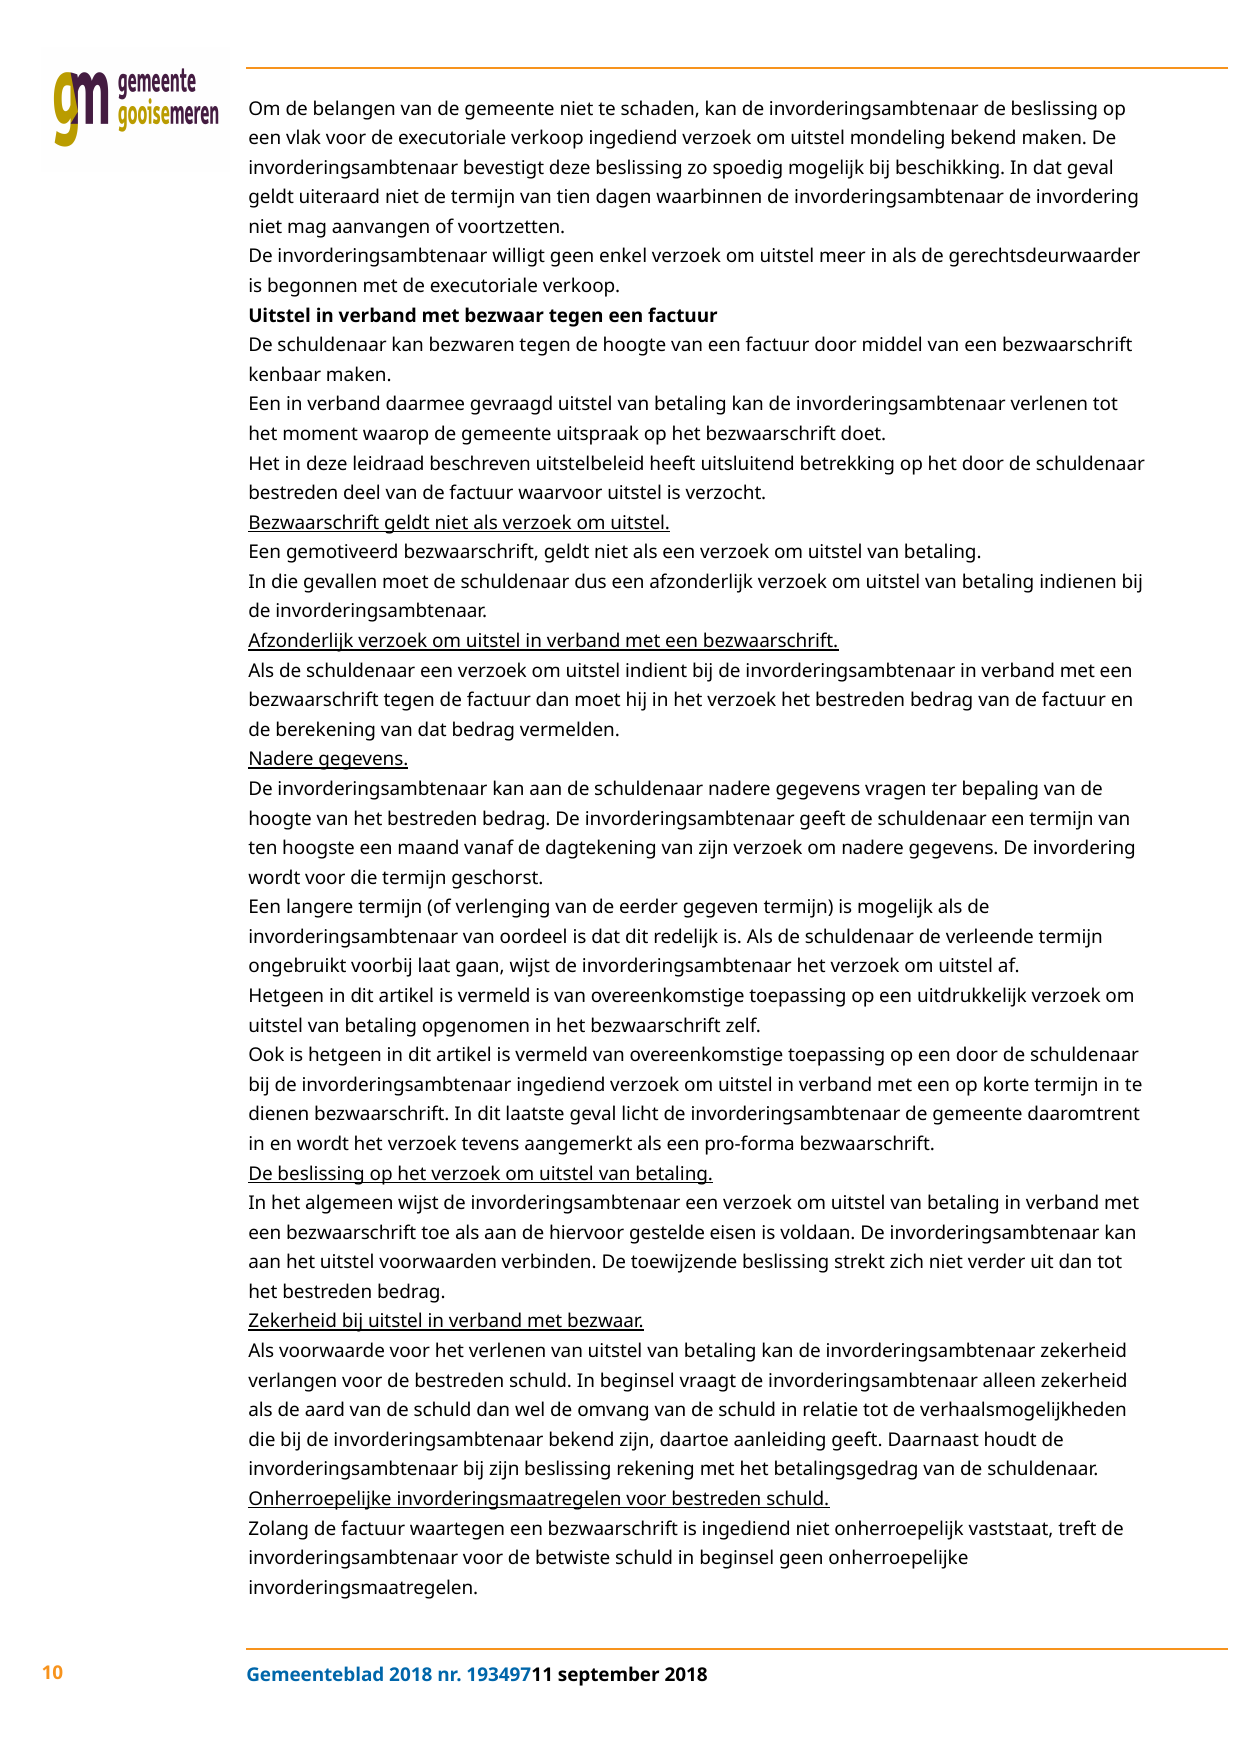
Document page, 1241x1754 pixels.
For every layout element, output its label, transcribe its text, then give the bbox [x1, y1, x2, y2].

text De beslissing op het verzoek om uitstel van betaling. [248, 1160, 1152, 1186]
text De schuldenaar kan bezwaren tegen de hoogte van een factuur door middel van een bezwaarschrift kenbaar maken. [248, 331, 1152, 387]
text Een in verband daarmee gevraagd uitstel van betaling kan de invorderingsambtenaar verlenen tot het moment waarop de gemeente uitspraak op het bezwaarschrift doet. [248, 391, 1152, 446]
text Afzonderlijk verzoek om uitstel in verband met een bezwaarschrift. [248, 627, 1152, 653]
text In die gevallen moet de schuldenaar dus een afzonderlijk verzoek om uitstel van betaling indienen bij de invorderingsambtenaar. [248, 568, 1152, 623]
text Als voorwaarde voor het verlenen van uitstel van betaling kan de invorderingsambtenaar zekerheid verlangen voor de bestreden schuld. In beginsel vraagt de invorderingsambtenaar alleen zekerheid als de aard van de schuld dan wel de omvang van de schuld in relatie tot de verhaalsmogelijkheden die bij de invorderingsambtenaar bekend zijn, daartoe aanleiding geeft. Daarnaast houdt de invorderingsambtenaar bij zijn beslissing rekening met het betalingsgedrag van de schuldenaar. [248, 1337, 1152, 1481]
text Nadere gegevens. [248, 746, 1152, 771]
text Het in deze leidraad beschreven uitstelbeleid heeft uitsluitend betrekking op het door de schuldenaar bestreden deel van de factuur waarvoor uitstel is verzocht. [248, 450, 1152, 505]
text Zekerheid bij uitstel in verband met bezwaar. [248, 1308, 1152, 1333]
text Als de schuldenaar een verzoek om uitstel indient bij de invorderingsambtenaar in verband met een bezwaarschrift tegen de factuur dan moet hij in het verzoek het bestreden bedrag van de factuur en de berekening van dat bedrag vermelden. [248, 657, 1152, 742]
text Onherroepelijke invorderingsmaatregelen voor bestreden schuld. [248, 1485, 1152, 1511]
text Een langere termijn (of verlenging van de eerder gegeven termijn) is mogelijk als de invorderingsambtenaar van oordeel is dat dit redelijk is. Als de schuldenaar de verleende termijn ongebruikt voorbij laat gaan, wijst de invorderingsambtenaar het verzoek om uitstel af. [248, 893, 1152, 978]
picture [41, 47, 231, 172]
text Bezwaarschrift geldt niet als verzoek om uitstel. [248, 509, 1152, 535]
text Om de belangen van de gemeente niet te schaden, kan de invorderingsambtenaar de beslissing op een vlak voor de executoriale verkoop ingediend verzoek om uitstel mondeling bekend maken. De invorderingsambtenaar bevestigt deze beslissing zo spoedig mogelijk bij beschikking. In dat geval geldt uiteraard niet de termijn van tien dagen waarbinnen de invorderingsambtenaar de invordering niet mag aanvangen of voortzetten. [248, 95, 1152, 239]
text Zolang de factuur waartegen een bezwaarschrift is ingediend niet onherroepelijk vaststaat, treft de invorderingsambtenaar voor de betwiste schuld in beginsel geen onherroepelijke invorderingsmaatregelen. [248, 1515, 1152, 1600]
text De invorderingsambtenaar kan aan de schuldenaar nadere gegevens vragen ter bepaling van de hoogte van het bestreden bedrag. De invorderingsambtenaar geeft de schuldenaar een termijn van ten hoogste een maand vanaf de dagtekening van zijn verzoek om nadere gegevens. De invordering wordt voor die termijn geschorst. [248, 775, 1152, 890]
text Uitstel in verband met bezwaar tegen een factuur [248, 302, 1152, 328]
text De invorderingsambtenaar willigt geen enkel verzoek om uitstel meer in als de gerechtsdeurwaarder is begonnen met de executoriale verkoop. [248, 243, 1152, 298]
text In het algemeen wijst de invorderingsambtenaar een verzoek om uitstel van betaling in verband met een bezwaarschrift toe als aan de hiervoor gestelde eisen is voldaan. De invorderingsambtenaar kan aan het uitstel voorwaarden verbinden. De toewijzende beslissing strekt zich niet verder uit dan tot het bestreden bedrag. [248, 1189, 1152, 1304]
text Ook is hetgeen in dit artikel is vermeld van overeenkomstige toepassing op een door de schuldenaar bij de invorderingsambtenaar ingediend verzoek om uitstel in verband met een op korte termijn in te dienen bezwaarschrift. In dit laatste geval licht de invorderingsambtenaar de gemeente daaromtrent in en wordt het verzoek tevens aangemerkt als een pro-forma bezwaarschrift. [248, 1041, 1152, 1156]
text Hetgeen in dit artikel is vermeld is van overeenkomstige toepassing op een uitdrukkelijk verzoek om uitstel van betaling opgenomen in het bezwaarschrift zelf. [248, 982, 1152, 1038]
text Een gemotiveerd bezwaarschrift, geldt niet als een verzoek om uitstel van betaling. [248, 538, 1152, 564]
